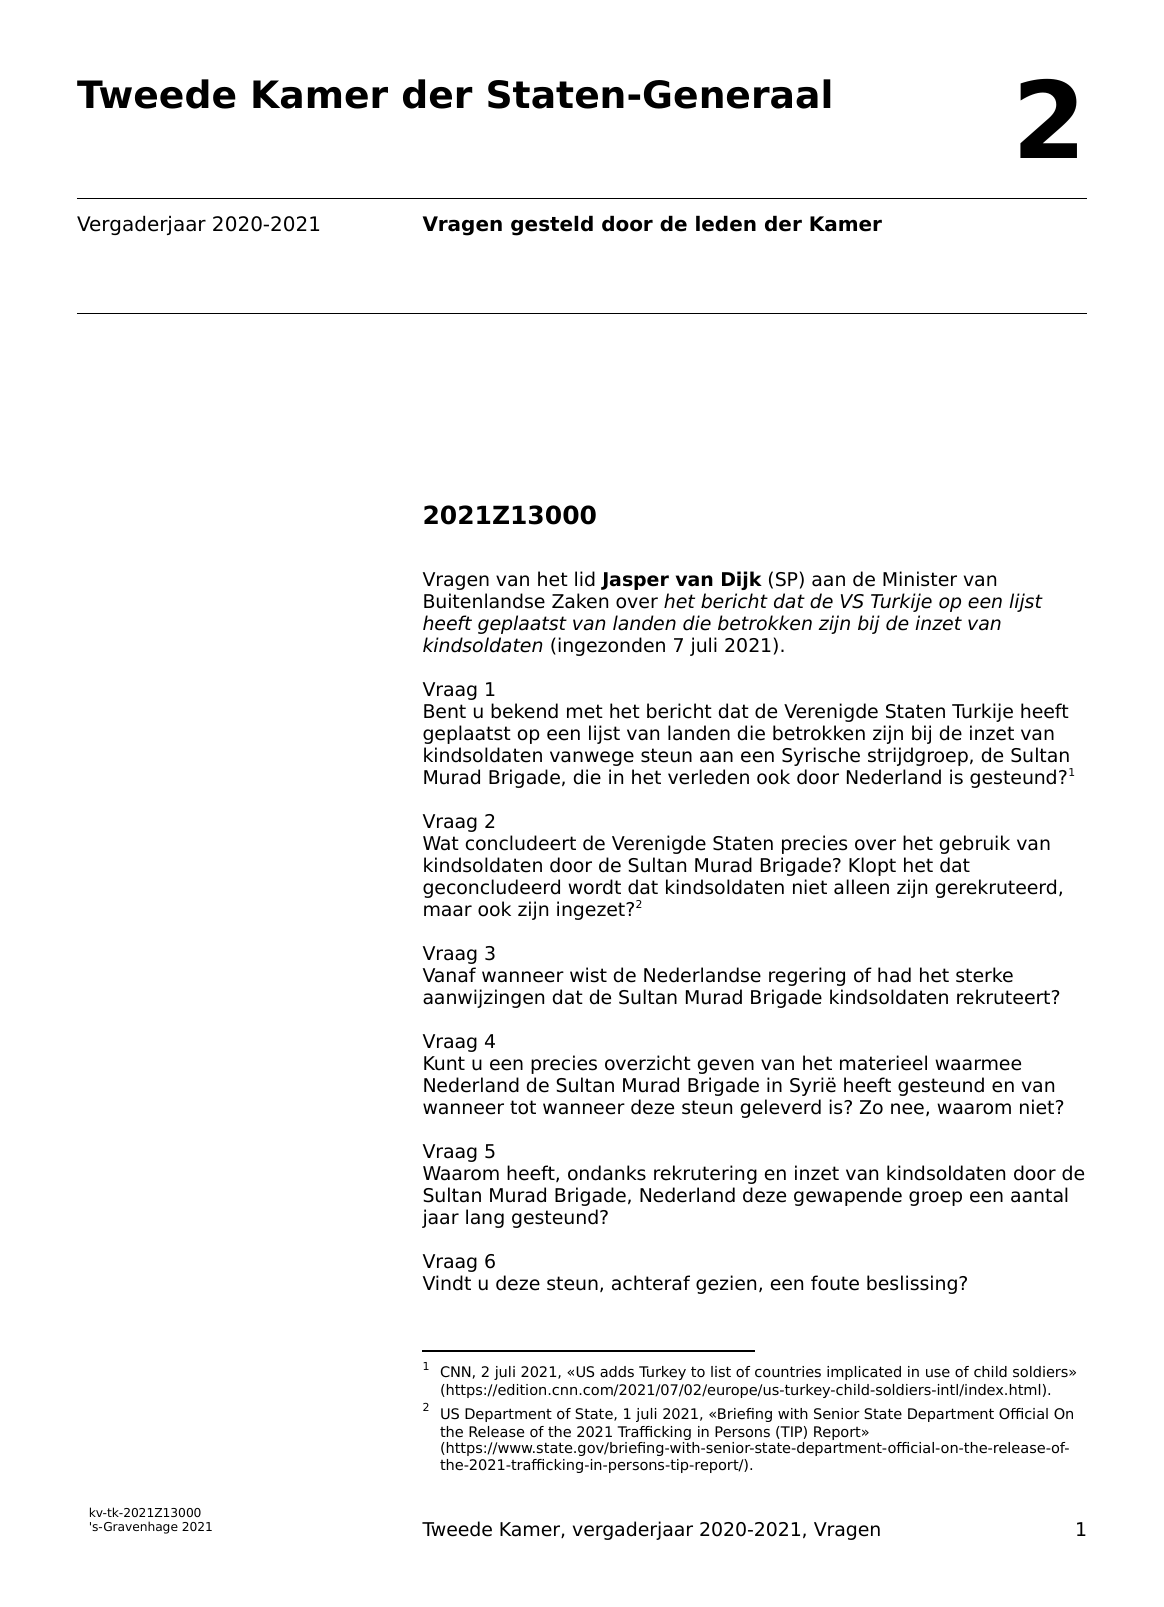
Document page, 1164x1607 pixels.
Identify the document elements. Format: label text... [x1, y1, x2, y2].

text Wat concludeert de Verenigde Staten precies over het gebruik van kindsoldaten door de Sultan Murad Brigade? Klopt het dat geconcludeerd wordt dat kindsoldaten niet alleen zijn gerekruteerd, maar ook zijn ingezet? [422, 833, 1087, 921]
text Kunt u een precies overzicht geven van het materieel waarmee Nederland de Sultan Murad Brigade in Syrië heeft gesteund en van wanneer tot wanneer deze steun geleverd is? Zo nee, waarom niet? [422, 1053, 1087, 1119]
text Vraag 6 [422, 1251, 1087, 1273]
text US Department of State, 1 juli 2021, «Briefing with Senior State Department Official On the Release of the 2021 Trafficking in Persons (TIP) Report» (https://www.state.gov/briefing-with-senior-state-department-official-on-the-release-of-the-2021-trafficking-in-persons-tip-report/). [422, 1402, 1087, 1474]
table_header 2 [886, 59, 1087, 198]
text 's-Gravenhage 2021 [88, 1520, 323, 1534]
text Vraag 5 [422, 1141, 1087, 1163]
text Vanaf wanneer wist de Nederlandse regering of had het sterke aanwijzingen dat de Sultan Murad Brigade kindsoldaten rekruteert? [422, 965, 1087, 1009]
text kv-tk-2021Z13000 [88, 1506, 323, 1520]
table_header Tweede Kamer der Staten-Generaal [77, 59, 886, 198]
text 2021Z13000 [422, 501, 1087, 531]
text Vindt u deze steun, achteraf gezien, een foute beslissing? [422, 1273, 1087, 1295]
text CNN, 2 juli 2021, «US adds Turkey to list of countries implicated in use of child soldiers» (https://edition.cnn.com/2021/07/02/europe/us-turkey-child-soldiers-intl/index.html). [422, 1360, 1087, 1399]
text Vraag 2 [422, 811, 1087, 833]
text Vraag 1 [422, 679, 1087, 701]
text Bent u bekend met het bericht dat de Verenigde Staten Turkije heeft geplaatst op een lijst van landen die betrokken zijn bij de inzet van kindsoldaten vanwege steun aan een Syrische strijdgroep, de Sultan Murad Brigade, die in het verleden ook door Nederland is gesteund? [422, 701, 1087, 789]
text Vragen van het lid Jasper van Dijk (SP) aan de Minister van Buitenlandse Zaken over het bericht dat de VS Turkije op een lijst heeft geplaatst van landen die betrokken zijn bij de inzet van kindsoldaten (ingezonden 7 juli 2021). [422, 569, 1087, 657]
text Waarom heeft, ondanks rekrutering en inzet van kindsoldaten door de Sultan Murad Brigade, Nederland deze gewapende groep een aantal jaar lang gesteund? [422, 1163, 1087, 1229]
text Vraag 4 [422, 1031, 1087, 1053]
text Vraag 3 [422, 943, 1087, 965]
table_cell Vergaderjaar 2020-2021 [77, 199, 422, 313]
table_cell Vragen gesteld door de leden der Kamer [422, 199, 1087, 313]
